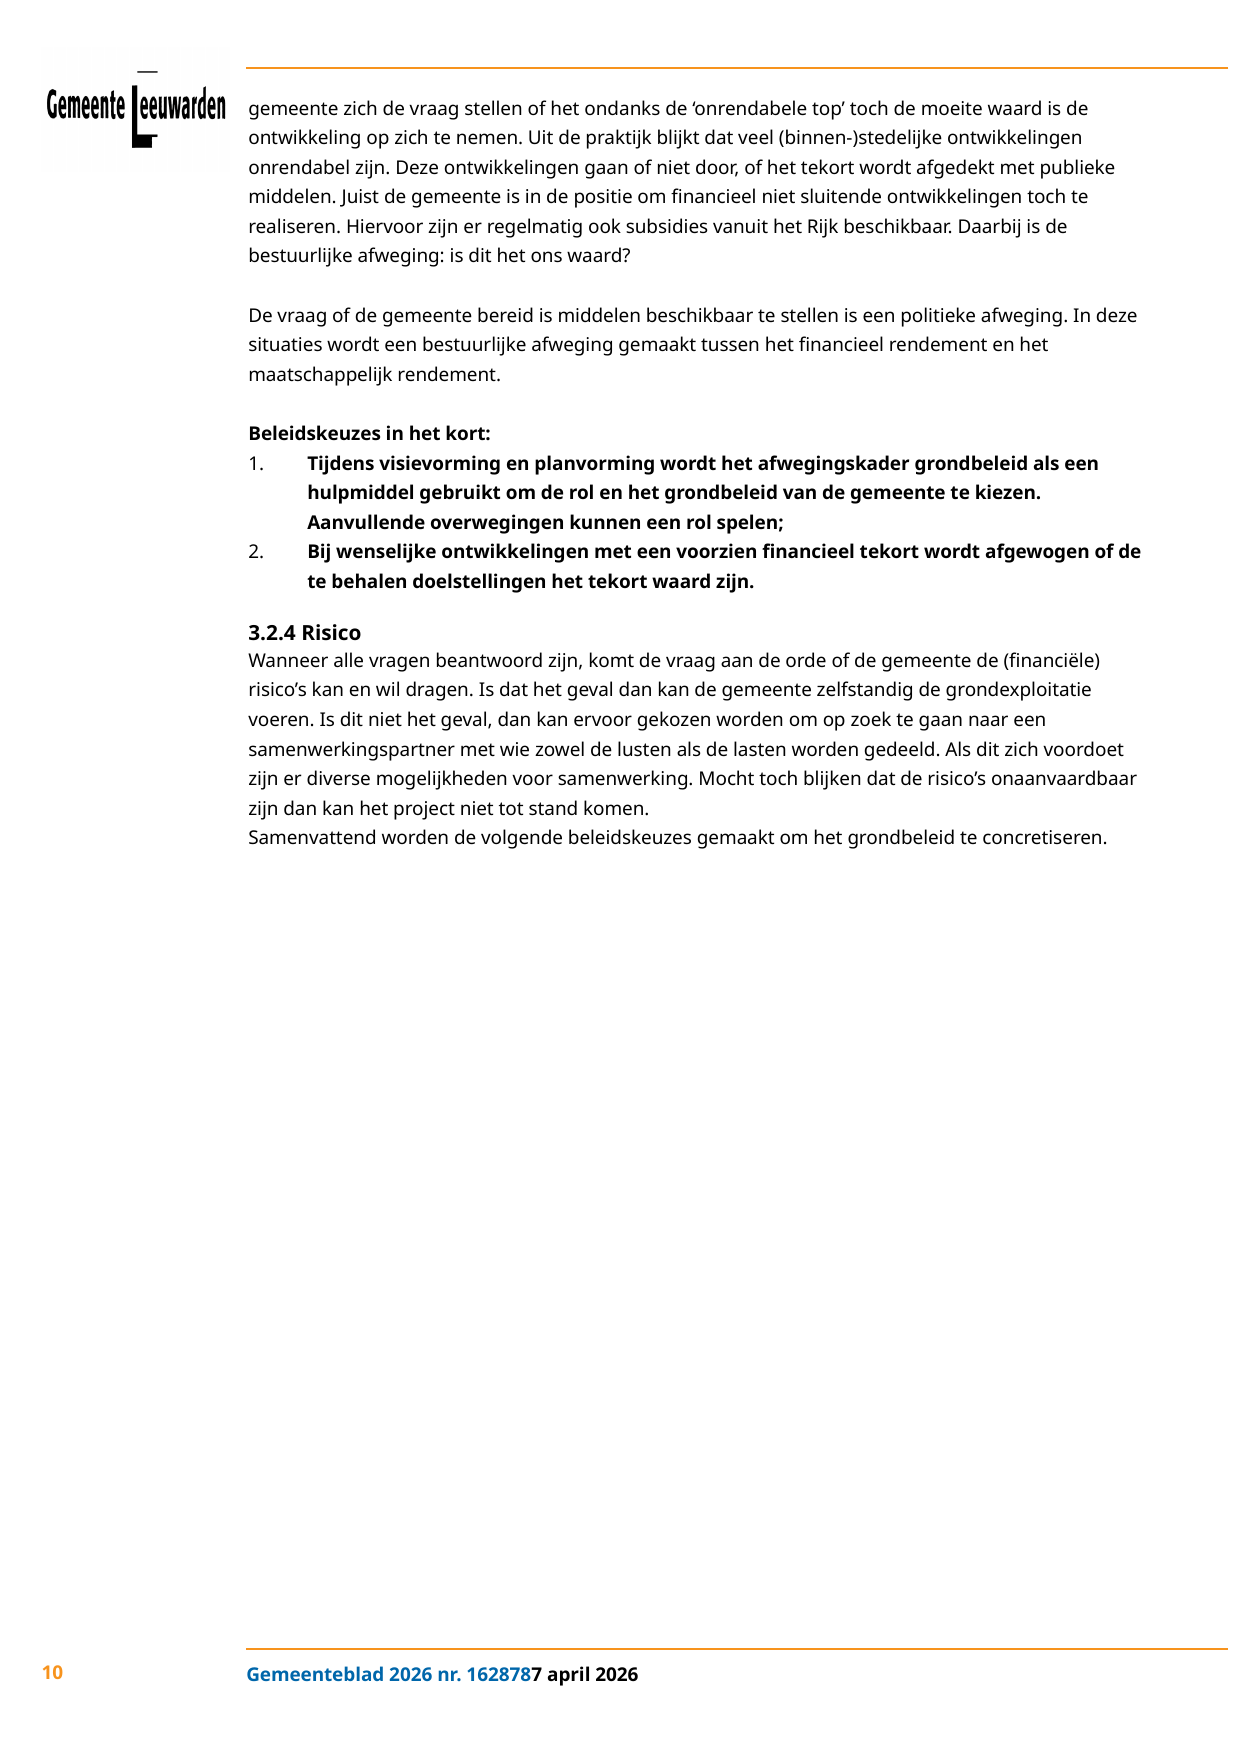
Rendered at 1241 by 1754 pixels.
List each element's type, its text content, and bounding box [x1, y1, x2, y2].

picture [41, 47, 231, 172]
list Bij wenselijke ontwikkelingen met een voorzien financieel tekort wordt afgewogen of de te behalen doelstellingen het tekort waard zijn. [248, 538, 1152, 594]
text Samenvattend worden de volgende beleidskeuzes gemaakt om het grondbeleid te concretiseren. [248, 824, 1152, 850]
text Wanneer alle vragen beantwoord zijn, komt de vraag aan de orde of de gemeente de (financiële) risico’s kan en wil dragen. Is dat het geval dan kan de gemeente zelfstandig de grondexploitatie voeren. Is dit niet het geval, dan kan ervoor gekozen worden om op zoek te gaan naar een samenwerkingspartner met wie zowel de lusten als de lasten worden gedeeld. Als dit zich voordoet zijn er diverse mogelijkheden voor samenwerking. Mocht toch blijken dat de risico’s onaanvaardbaar zijn dan kan het project niet tot stand komen. [248, 647, 1152, 821]
text Beleidskeuzes in het kort: [248, 420, 1152, 446]
text 3.2.4 Risico [248, 618, 1152, 647]
text De vraag of de gemeente bereid is middelen beschikbaar te stellen is een politieke afweging. In deze situaties wordt een bestuurlijke afweging gemaakt tussen het financieel rendement en het maatschappelijk rendement. [248, 302, 1152, 387]
text gemeente zich de vraag stellen of het ondanks de ‘onrendabele top’ toch de moeite waard is de ontwikkeling op zich te nemen. Uit de praktijk blijkt dat veel (binnen-)stedelijke ontwikkelingen onrendabel zijn. Deze ontwikkelingen gaan of niet door, of het tekort wordt afgedekt met publieke middelen. Juist de gemeente is in de positie om financieel niet sluitende ontwikkelingen toch te realiseren. Hiervoor zijn er regelmatig ook subsidies vanuit het Rijk beschikbaar. Daarbij is de bestuurlijke afweging: is dit het ons waard? [248, 95, 1152, 268]
list Tijdens visievorming en planvorming wordt het afwegingskader grondbeleid als een hulpmiddel gebruikt om de rol en het grondbeleid van de gemeente te kiezen. Aanvullende overwegingen kunnen een rol spelen; [248, 450, 1152, 535]
